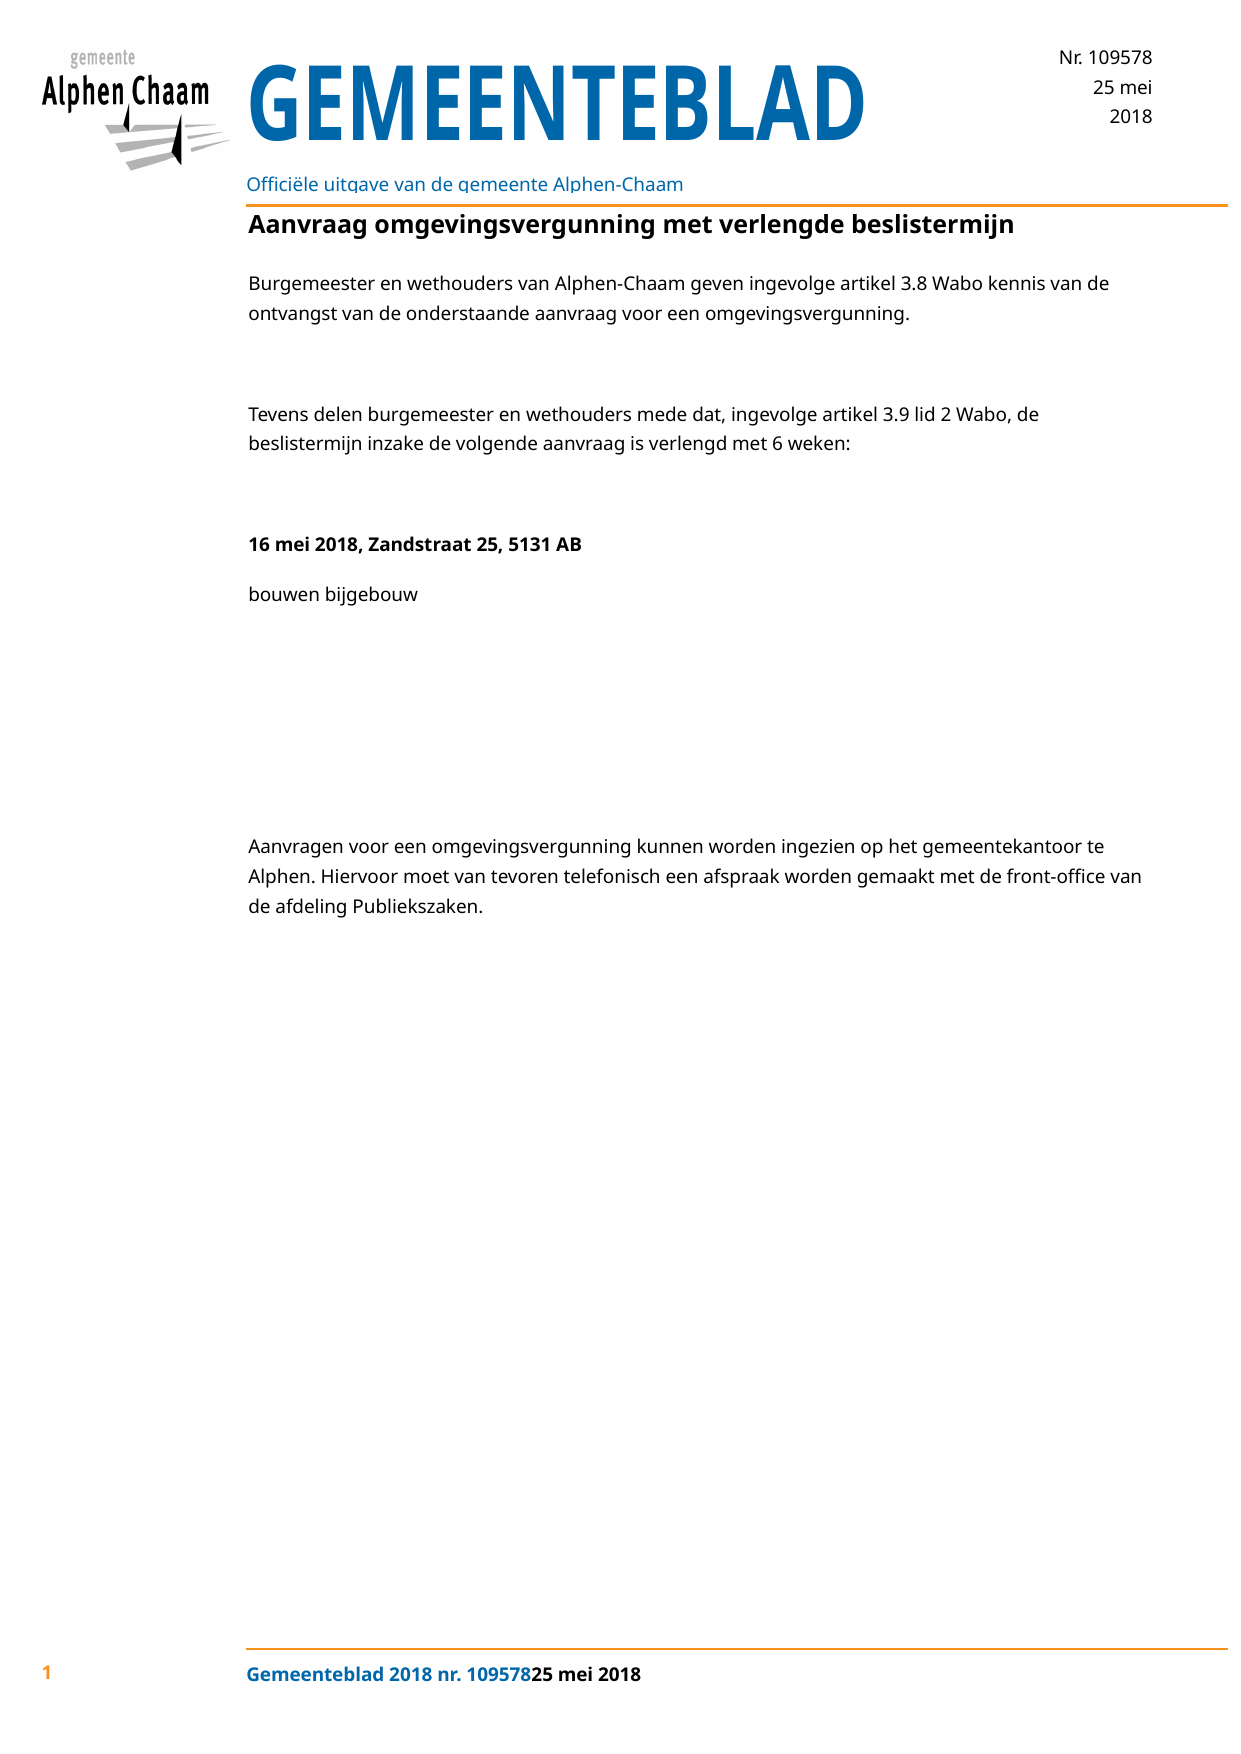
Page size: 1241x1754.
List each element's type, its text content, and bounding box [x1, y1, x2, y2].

text Tevens delen burgemeester en wethouders mede dat, ingevolge artikel 3.9 lid 2 Wabo, de beslistermijn inzake de volgende aanvraag is verlengd met 6 weken: [248, 401, 1152, 456]
text bouwen bijgebouw [248, 582, 1152, 607]
text Aanvragen voor een omgevingsvergunning kunnen worden ingezien op het gemeentekantoor te Alphen. Hiervoor moet van tevoren telefonisch een afspraak worden gemaakt met de front-office van de afdeling Publiekszaken. [248, 834, 1152, 918]
text 16 mei 2018, Zandstraat 25, 5131 AB [248, 531, 1152, 557]
text Burgemeester en wethouders van Alphen-Chaam geven ingevolge artikel 3.8 Wabo kennis van de ontvangst van de onderstaande aanvraag voor een omgevingsvergunning. [248, 270, 1152, 326]
picture [41, 47, 231, 172]
text Aanvraag omgevingsvergunning met verlengde beslistermijn [248, 207, 1152, 241]
